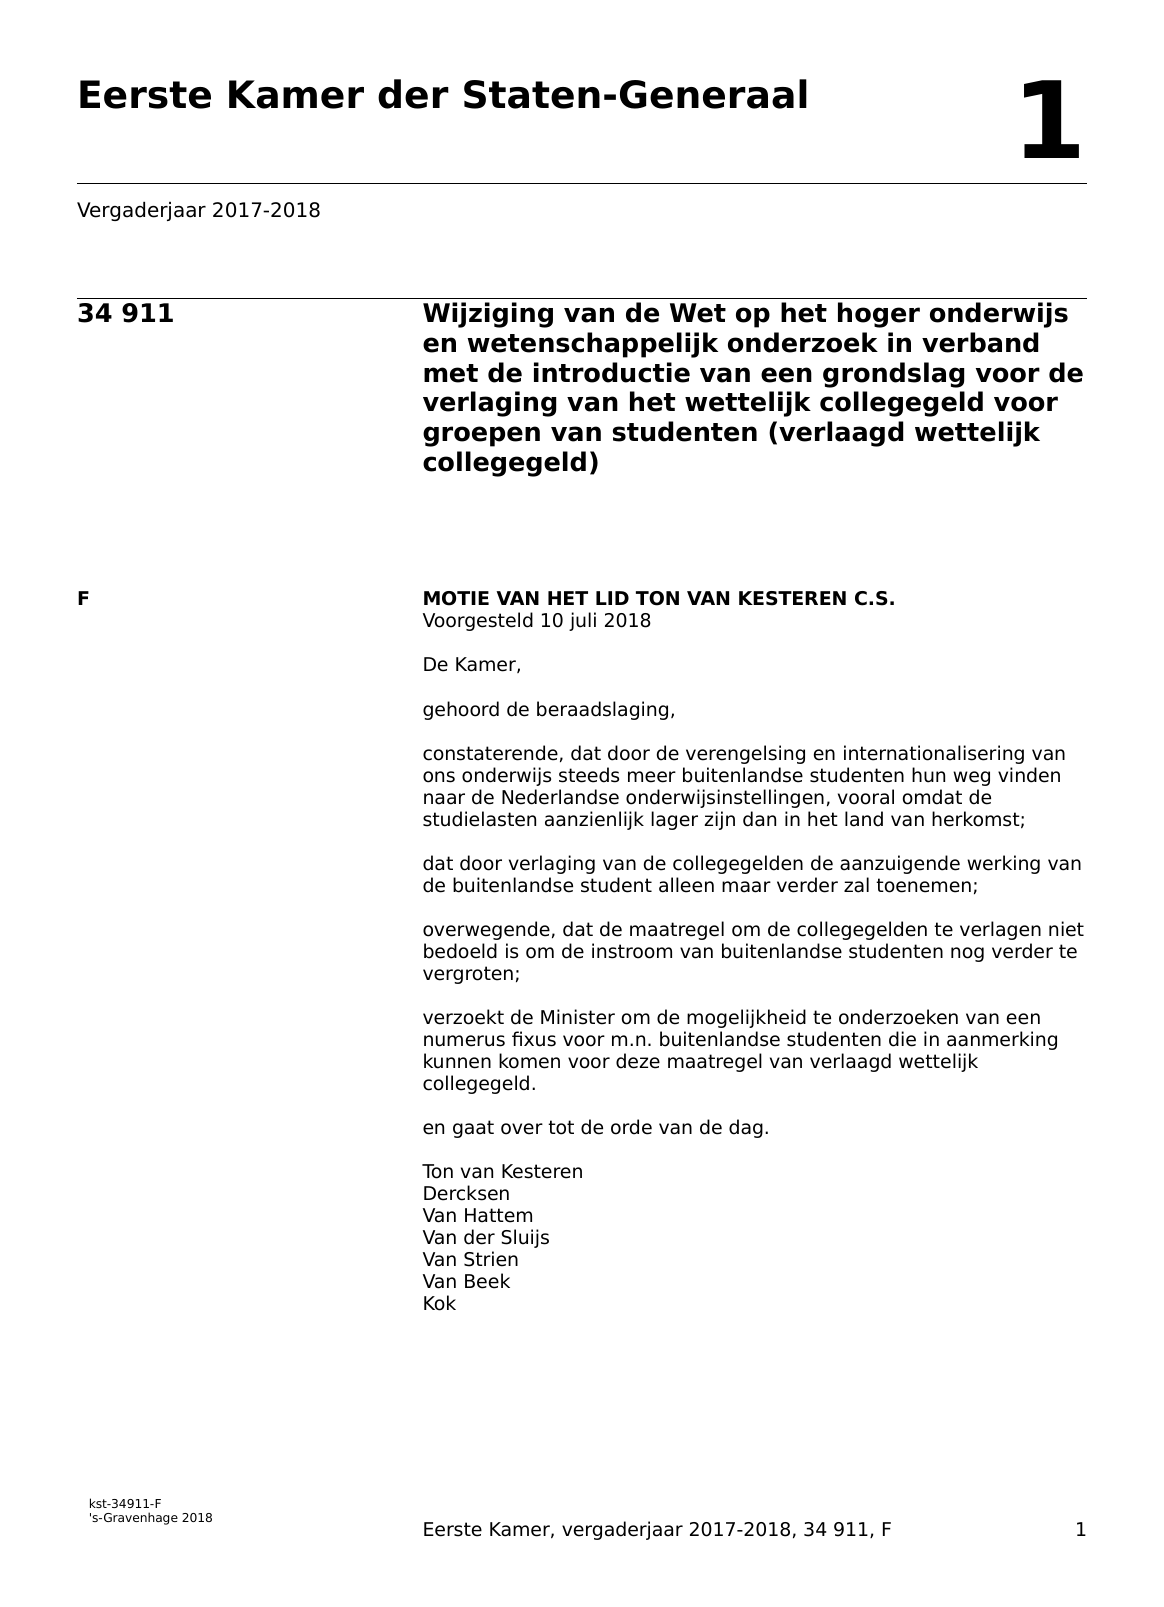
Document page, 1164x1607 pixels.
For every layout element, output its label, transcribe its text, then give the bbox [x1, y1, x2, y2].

text gehoord de beraadslaging, [422, 698, 1087, 720]
text Van Beek [422, 1271, 1087, 1293]
text Kok [422, 1293, 1087, 1315]
text kst-34911-F [88, 1497, 323, 1511]
text overwegende, dat de maatregel om de collegegelden te verlagen niet bedoeld is om de instroom van buitenlandse studenten nog verder te vergroten; [422, 919, 1087, 985]
text Dercksen [422, 1183, 1087, 1205]
subtitle 34 911 Wijziging van de Wet op het hoger onderwijs en wetenschappelijk onderzoek in verband met de introductie van een grondslag voor de verlaging van het wettelijk collegegeld voor groepen van studenten (verlaagd wettelijk collegegeld) [77, 299, 1087, 477]
text 's-Gravenhage 2018 [88, 1511, 323, 1525]
text Voorgesteld 10 juli 2018 [422, 610, 1087, 632]
text dat door verlaging van de collegegelden de aanzuigende werking van de buitenlandse student alleen maar verder zal toenemen; [422, 853, 1087, 897]
text en gaat over tot de orde van de dag. [422, 1117, 1087, 1139]
text Van Strien [422, 1249, 1087, 1271]
text constaterende, dat door de verengelsing en internationalisering van ons onderwijs steeds meer buitenlandse studenten hun weg vinden naar de Nederlandse onderwijsinstellingen, vooral omdat de studielasten aanzienlijk lager zijn dan in het land van herkomst; [422, 743, 1087, 831]
table_cell Vergaderjaar 2017-2018 [77, 184, 1087, 298]
text Van der Sluijs [422, 1227, 1087, 1249]
text verzoekt de Minister om de mogelijkheid te onderzoeken van een numerus fixus voor m.n. buitenlandse studenten die in aanmerking kunnen komen voor deze maatregel van verlaagd wettelijk collegegeld. [422, 1007, 1087, 1095]
table_header 1 [886, 59, 1087, 183]
text Ton van Kesteren [422, 1161, 1087, 1183]
table_header Eerste Kamer der Staten-Generaal [77, 59, 886, 183]
text Van Hattem [422, 1205, 1087, 1227]
text De Kamer, [422, 654, 1087, 676]
subtitle F MOTIE VAN HET LID TON VAN KESTEREN C.S. [77, 588, 1087, 610]
